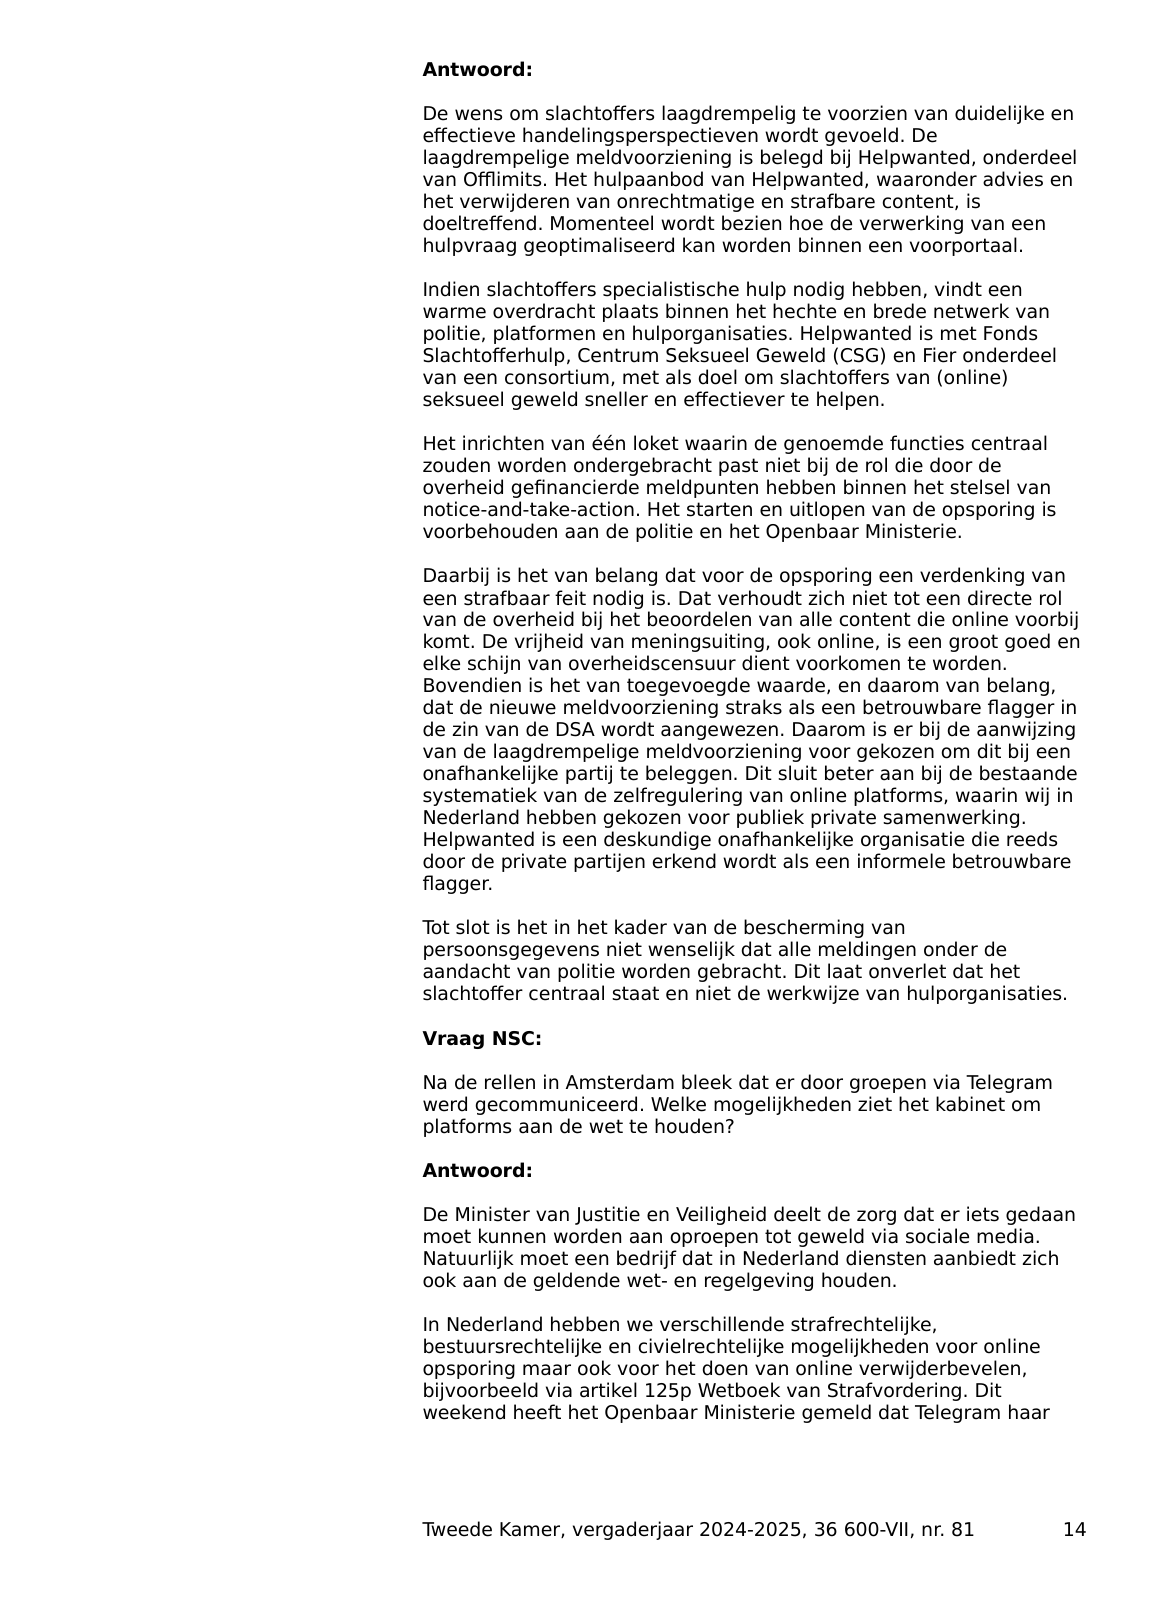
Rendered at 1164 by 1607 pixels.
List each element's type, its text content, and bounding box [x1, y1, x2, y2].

text De Minister van Justitie en Veiligheid deelt de zorg dat er iets gedaan moet kunnen worden aan oproepen tot geweld via sociale media. Natuurlijk moet een bedrijf dat in Nederland diensten aanbiedt zich ook aan de geldende wet- en regelgeving houden. [422, 1204, 1087, 1292]
subtitle Antwoord: [422, 1160, 1087, 1182]
text In Nederland hebben we verschillende strafrechtelijke, bestuursrechtelijke en civielrechtelijke mogelijkheden voor online opsporing maar ook voor het doen van online verwijderbevelen, bijvoorbeeld via artikel 125p Wetboek van Strafvordering. Dit weekend heeft het Openbaar Ministerie gemeld dat Telegram haar [422, 1314, 1087, 1424]
text De wens om slachtoffers laagdrempelig te voorzien van duidelijke en effectieve handelingsperspectieven wordt gevoeld. De laagdrempelige meldvoorziening is belegd bij Helpwanted, onderdeel van Offlimits. Het hulpaanbod van Helpwanted, waaronder advies en het verwijderen van onrechtmatige en strafbare content, is doeltreffend. Momenteel wordt bezien hoe de verwerking van een hulpvraag geoptimaliseerd kan worden binnen een voorportaal. [422, 103, 1087, 257]
subtitle Antwoord: [422, 59, 1087, 81]
text Tot slot is het in het kader van de bescherming van persoonsgegevens niet wenselijk dat alle meldingen onder de aandacht van politie worden gebracht. Dit laat onverlet dat het slachtoffer centraal staat en niet de werkwijze van hulporganisaties. [422, 917, 1087, 1005]
text Het inrichten van één loket waarin de genoemde functies centraal zouden worden ondergebracht past niet bij de rol die door de overheid gefinancierde meldpunten hebben binnen het stelsel van notice-and-take-action. Het starten en uitlopen van de opsporing is voorbehouden aan de politie en het Openbaar Ministerie. [422, 433, 1087, 543]
text Na de rellen in Amsterdam bleek dat er door groepen via Telegram werd gecommuniceerd. Welke mogelijkheden ziet het kabinet om platforms aan de wet te houden? [422, 1072, 1087, 1137]
text Indien slachtoffers specialistische hulp nodig hebben, vindt een warme overdracht plaats binnen het hechte en brede netwerk van politie, platformen en hulporganisaties. Helpwanted is met Fonds Slachtofferhulp, Centrum Seksueel Geweld (CSG) en Fier onderdeel van een consortium, met als doel om slachtoffers van (online) seksueel geweld sneller en effectiever te helpen. [422, 279, 1087, 411]
subtitle Vraag NSC: [422, 1027, 1087, 1049]
text Daarbij is het van belang dat voor de opsporing een verdenking van een strafbaar feit nodig is. Dat verhoudt zich niet tot een directe rol van de overheid bij het beoordelen van alle content die online voorbij komt. De vrijheid van meningsuiting, ook online, is een groot goed en elke schijn van overheidscensuur dient voorkomen te worden. Bovendien is het van toegevoegde waarde, en daarom van belang, dat de nieuwe meldvoorziening straks als een betrouwbare flagger in de zin van de DSA wordt aangewezen. Daarom is er bij de aanwijzing van de laagdrempelige meldvoorziening voor gekozen om dit bij een onafhankelijke partij te beleggen. Dit sluit beter aan bij de bestaande systematiek van de zelfregulering van online platforms, waarin wij in Nederland hebben gekozen voor publiek private samenwerking. Helpwanted is een deskundige onafhankelijke organisatie die reeds door de private partijen erkend wordt als een informele betrouwbare flagger. [422, 565, 1087, 895]
